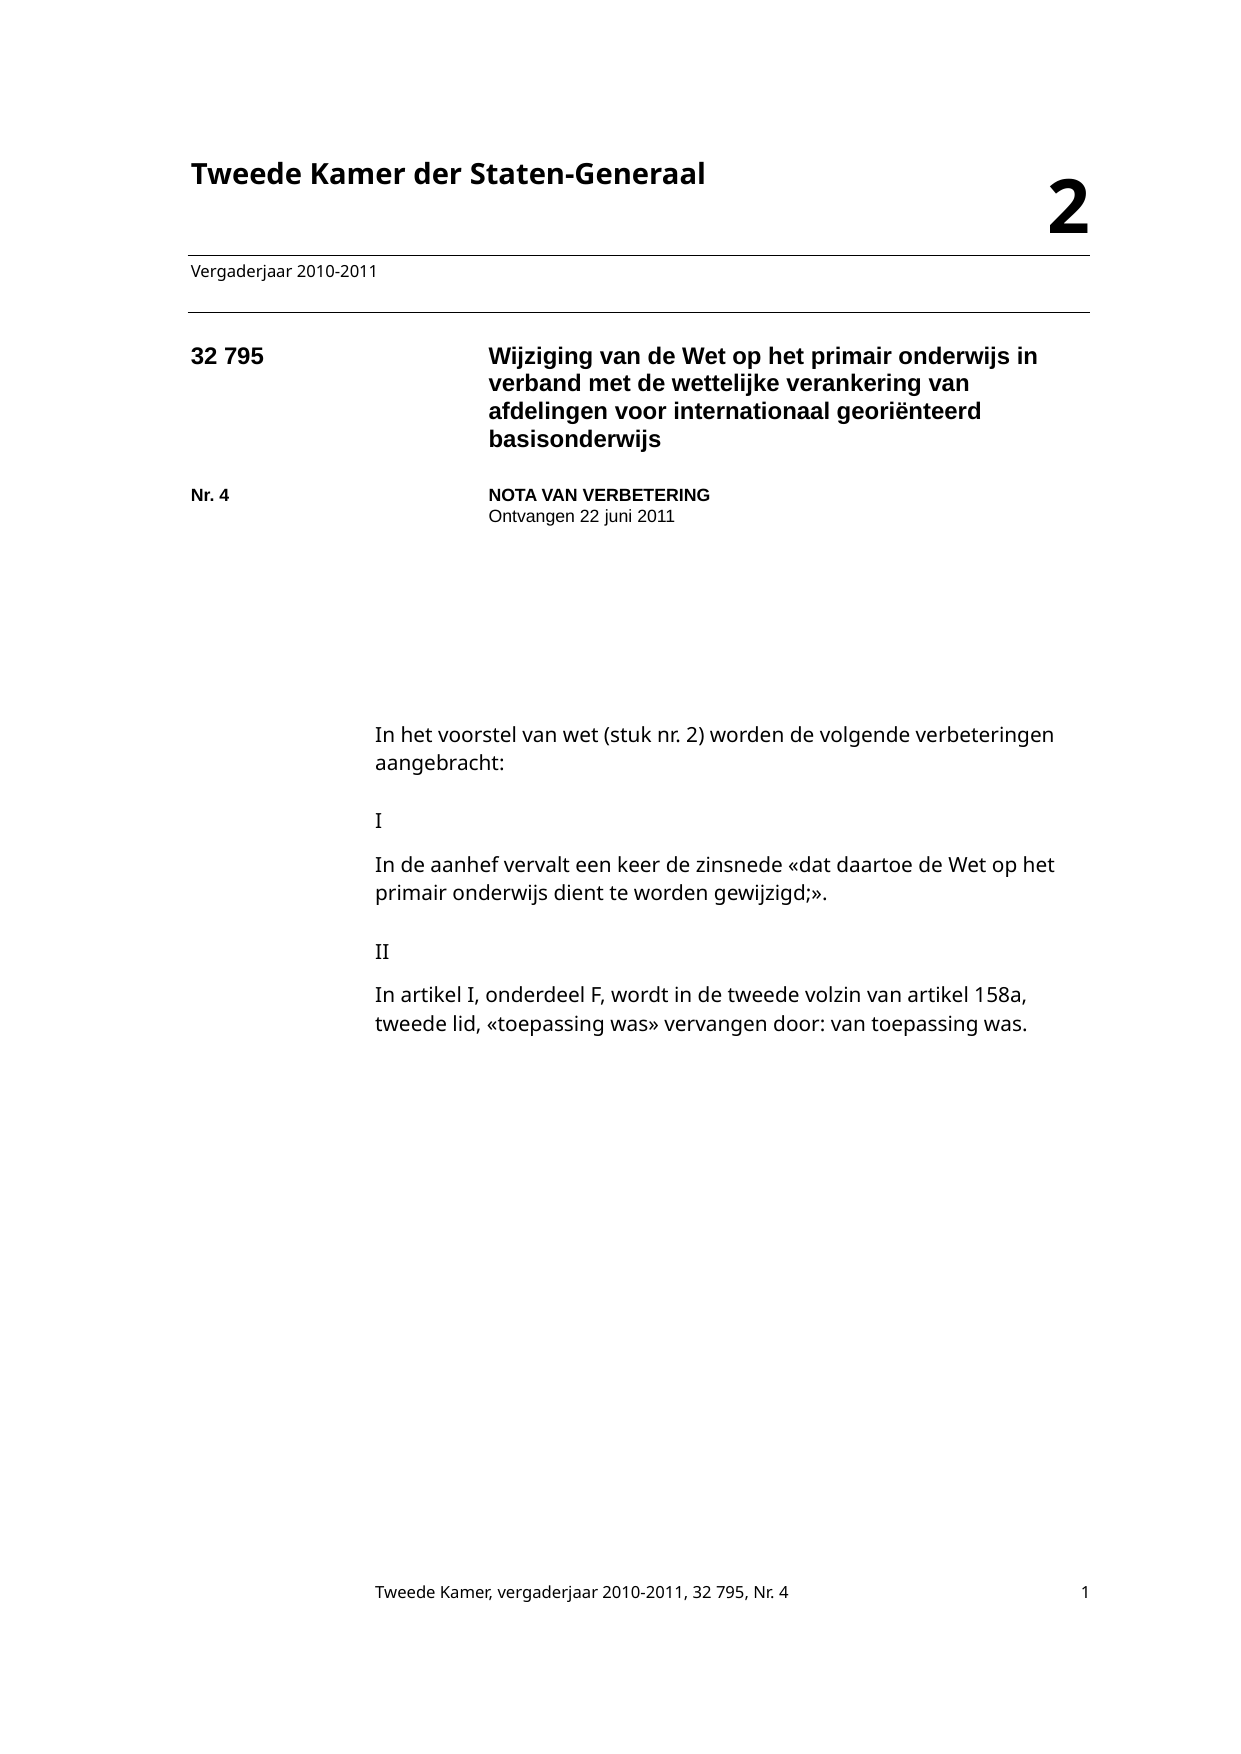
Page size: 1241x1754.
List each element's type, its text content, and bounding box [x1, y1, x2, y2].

table_cell 32 795 [188, 339, 485, 482]
table_header 2 [910, 150, 1090, 255]
table_cell NOTA VAN VERBETERING Ontvangen 22 juni 2011 [485, 482, 1090, 601]
table_cell Wijziging van de Wet op het primair onderwijs in verband met de wettelijke verankering van afdelingen voor internationaal georiënteerd basisonderwijs [485, 339, 1090, 482]
text In de aanhef vervalt een keer de zinsnede «dat daartoe de Wet op het primair onderwijs dient te worden gewijzigd;». [375, 850, 1090, 907]
table_cell Vergaderjaar 2010-2011 [188, 256, 485, 312]
text In het voorstel van wet (stuk nr. 2) worden de volgende verbeteringen aangebracht: [375, 720, 1090, 777]
table_cell [188, 313, 485, 339]
text II [375, 937, 1090, 965]
table_cell Nr. 4 [188, 482, 485, 601]
table_header Tweede Kamer der Staten-Generaal [188, 150, 909, 255]
text In artikel I, onderdeel F, wordt in de tweede volzin van artikel 158a, tweede lid, «toepassing was» vervangen door: van toepassing was. [375, 980, 1090, 1037]
text I [375, 807, 1090, 835]
table_cell [485, 256, 1090, 312]
table_cell [485, 313, 1090, 339]
